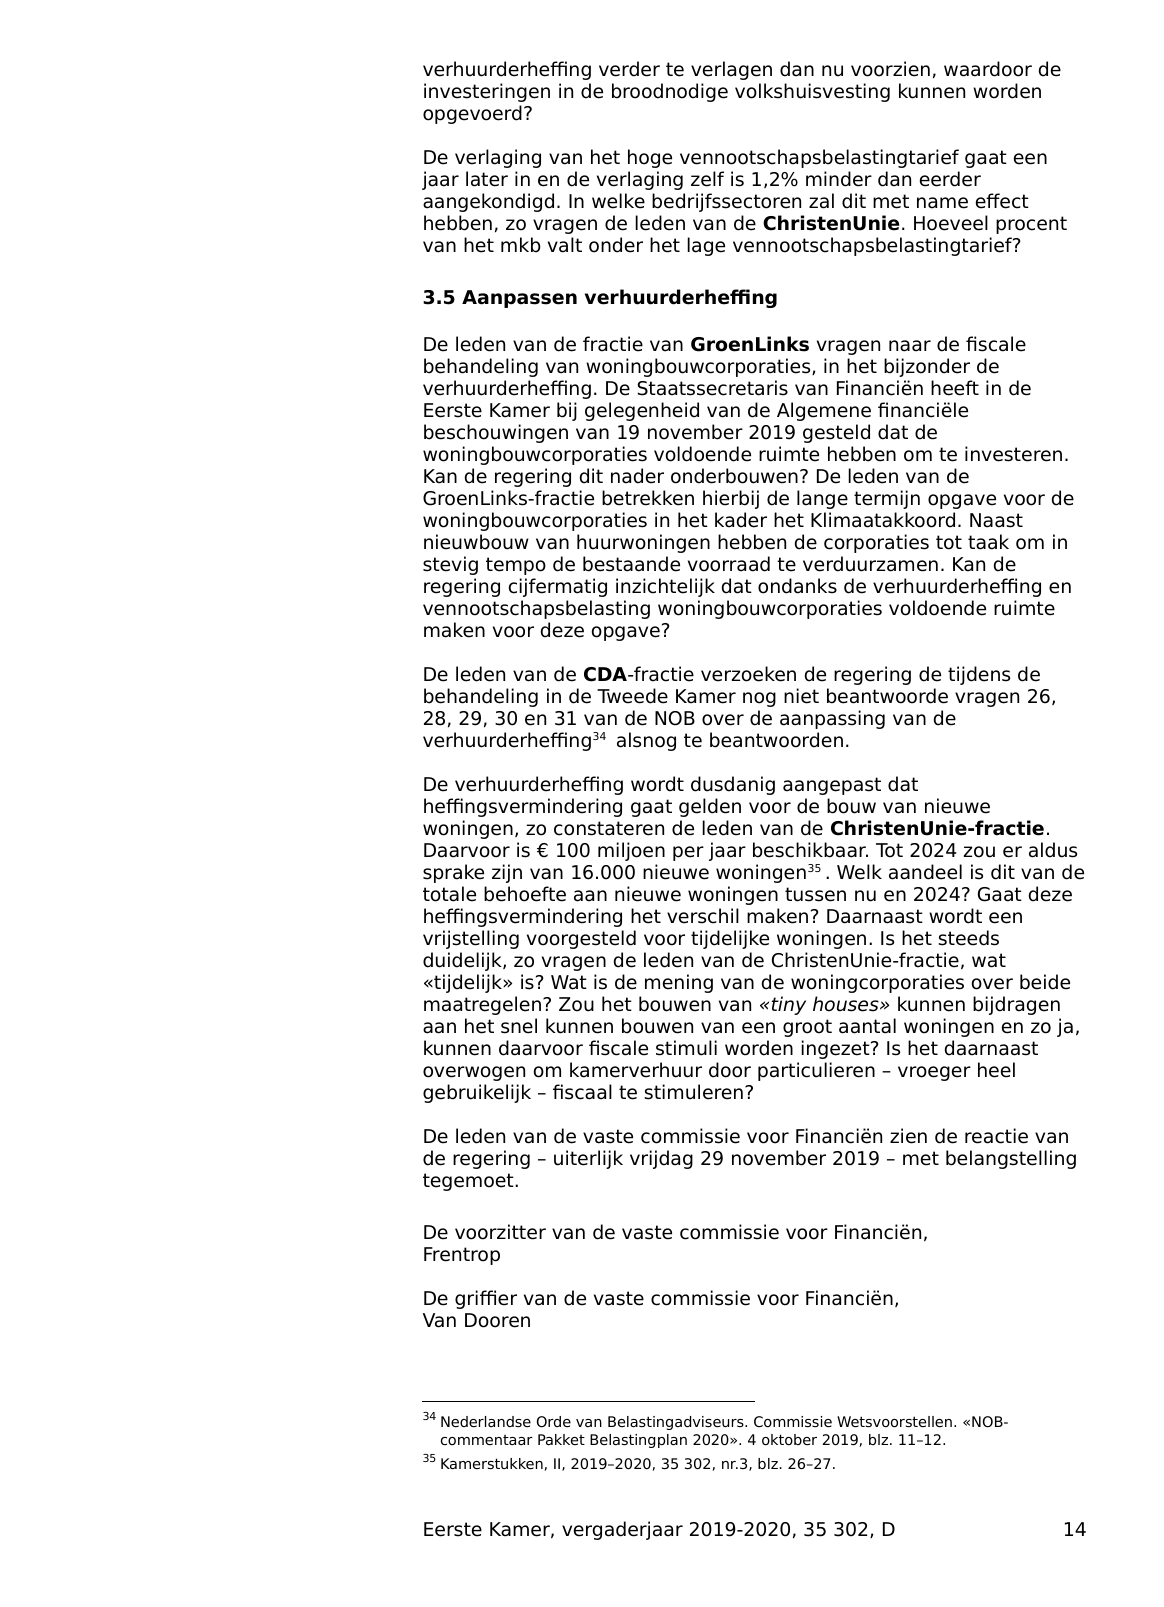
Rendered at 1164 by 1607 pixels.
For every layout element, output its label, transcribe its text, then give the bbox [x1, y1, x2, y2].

text De verlaging van het hoge vennootschapsbelastingtarief gaat een jaar later in en de verlaging zelf is 1,2% minder dan eerder aangekondigd. In welke bedrijfssectoren zal dit met name effect hebben, zo vragen de leden van de ChristenUnie. Hoeveel procent van het mkb valt onder het lage vennootschapsbelastingtarief? [422, 147, 1087, 257]
text De voorzitter van de vaste commissie voor Financiën, Frentrop [422, 1222, 1087, 1266]
text De griffier van de vaste commissie voor Financiën, Van Dooren [422, 1288, 1087, 1332]
text Kamerstukken, II, 2019–2020, 35 302, nr.3, blz. 26–27. [422, 1452, 1087, 1474]
text De leden van de CDA-fractie verzoeken de regering de tijdens de behandeling in de Tweede Kamer nog niet beantwoorde vragen 26, 28, 29, 30 en 31 van de NOB over de aanpassing van de verhuurderheffing alsnog te beantwoorden. [422, 664, 1087, 752]
subtitle 3.5 Aanpassen verhuurderheffing [422, 287, 1087, 309]
text Nederlandse Orde van Belastingadviseurs. Commissie Wetsvoorstellen. «NOB-commentaar Pakket Belastingplan 2020». 4 oktober 2019, blz. 11–12. [422, 1410, 1087, 1449]
text De leden van de vaste commissie voor Financiën zien de reactie van de regering – uiterlijk vrijdag 29 november 2019 – met belangstelling tegemoet. [422, 1126, 1087, 1192]
text De leden van de fractie van GroenLinks vragen naar de fiscale behandeling van woningbouwcorporaties, in het bijzonder de verhuurderheffing. De Staatssecretaris van Financiën heeft in de Eerste Kamer bij gelegenheid van de Algemene financiële beschouwingen van 19 november 2019 gesteld dat de woningbouwcorporaties voldoende ruimte hebben om te investeren. Kan de regering dit nader onderbouwen? De leden van de GroenLinks-fractie betrekken hierbij de lange termijn opgave voor de woningbouwcorporaties in het kader het Klimaatakkoord. Naast nieuwbouw van huurwoningen hebben de corporaties tot taak om in stevig tempo de bestaande voorraad te verduurzamen. Kan de regering cijfermatig inzichtelijk dat ondanks de verhuurderheffing en vennootschapsbelasting woningbouwcorporaties voldoende ruimte maken voor deze opgave? [422, 334, 1087, 642]
text De verhuurderheffing wordt dusdanig aangepast dat heffingsvermindering gaat gelden voor de bouw van nieuwe woningen, zo constateren de leden van de ChristenUnie-fractie. Daarvoor is € 100 miljoen per jaar beschikbaar. Tot 2024 zou er aldus sprake zijn van 16.000 nieuwe woningen. Welk aandeel is dit van de totale behoefte aan nieuwe woningen tussen nu en 2024? Gaat deze heffingsvermindering het verschil maken? Daarnaast wordt een vrijstelling voorgesteld voor tijdelijke woningen. Is het steeds duidelijk, zo vragen de leden van de ChristenUnie-fractie, wat «tijdelijk» is? Wat is de mening van de woningcorporaties over beide maatregelen? Zou het bouwen van «tiny houses» kunnen bijdragen aan het snel kunnen bouwen van een groot aantal woningen en zo ja, kunnen daarvoor fiscale stimuli worden ingezet? Is het daarnaast overwogen om kamerverhuur door particulieren – vroeger heel gebruikelijk – fiscaal te stimuleren? [422, 774, 1087, 1104]
text verhuurderheffing verder te verlagen dan nu voorzien, waardoor de investeringen in de broodnodige volkshuisvesting kunnen worden opgevoerd? [422, 59, 1087, 125]
